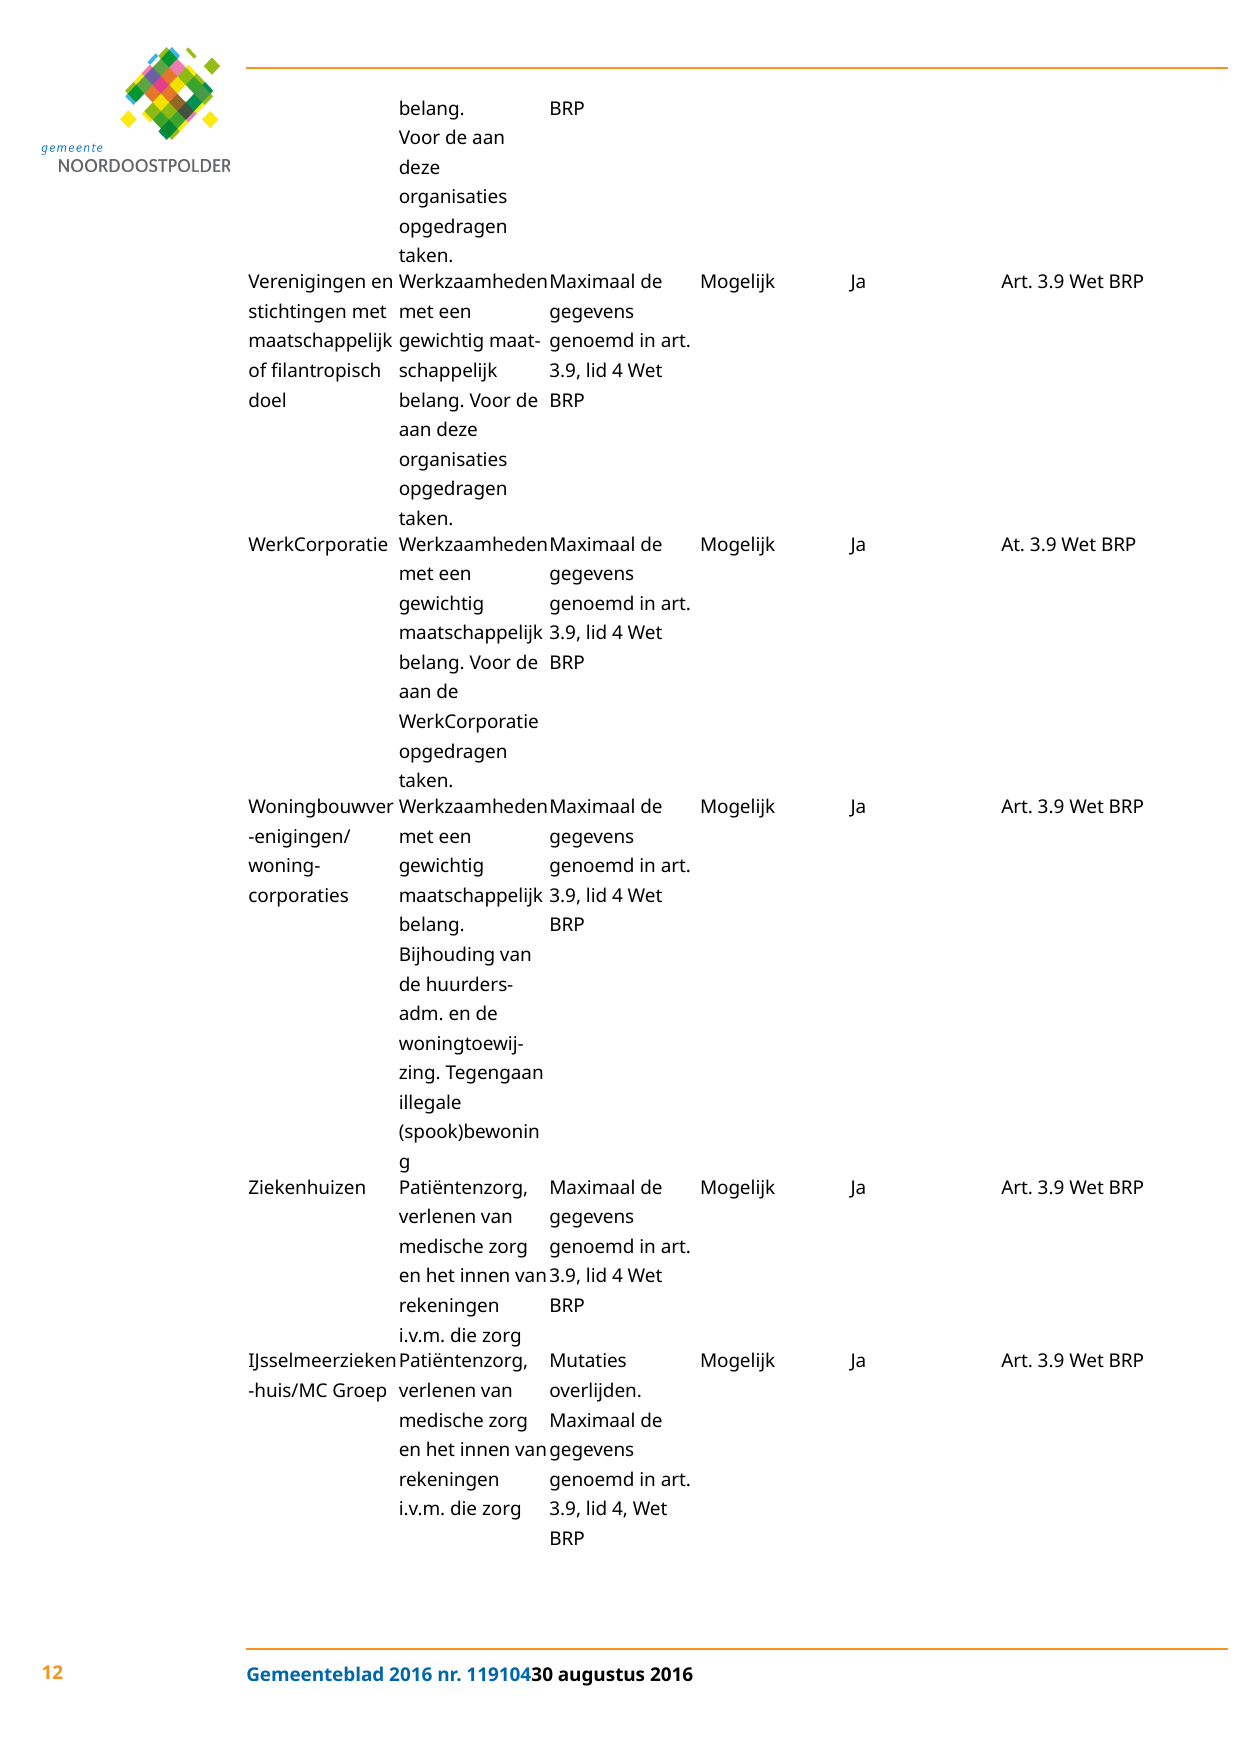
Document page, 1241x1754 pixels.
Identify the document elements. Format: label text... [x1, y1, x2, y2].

table_cell Ja [850, 1174, 1001, 1348]
table_cell IJsselmeerzieken-huis/MC Groep [248, 1348, 398, 1551]
table_header [1001, 95, 1152, 268]
table_cell Mogelijk [700, 1174, 850, 1348]
table_cell Art. 3.9 Wet BRP [1001, 1348, 1152, 1551]
table_cell Patiëntenzorg, verlenen van medische zorg en het innen van rekeningen i.v.m. die zorg [399, 1348, 549, 1551]
table_cell At. 3.9 Wet BRP [1001, 531, 1152, 793]
table_cell Woningbouwver-enigingen/woning-corporaties [248, 793, 398, 1174]
table_cell Ja [850, 793, 1001, 1174]
table_cell Verenigingen en stichtingen met maatschappelijk of filantropisch doel [248, 269, 398, 531]
table_header [248, 95, 398, 268]
table_header belang. Voor de aan deze organisaties opgedragen taken. [399, 95, 549, 268]
table_cell Ja [850, 1348, 1001, 1551]
table_header BRP [549, 95, 700, 268]
table_cell Mogelijk [700, 1348, 850, 1551]
table_cell Art. 3.9 Wet BRP [1001, 793, 1152, 1174]
picture [41, 47, 231, 172]
table_cell Art. 3.9 Wet BRP [1001, 1174, 1152, 1348]
table_cell Maximaal de gegevens genoemd in art. 3.9, lid 4 Wet BRP [549, 1174, 700, 1348]
table_cell Werkzaamheden met een gewichtig maat-schappelijk belang. Voor de aan deze organisaties opgedragen taken. [399, 269, 549, 531]
table_cell Maximaal de gegevens genoemd in art. 3.9, lid 4 Wet BRP [549, 793, 700, 1174]
table_cell Ja [850, 269, 1001, 531]
table_cell Mogelijk [700, 531, 850, 793]
table_cell Werkzaamheden met een gewichtig maatschappelijk belang. Bijhouding van de huurders-adm. en de woningtoewij-zing. Tegengaan illegale (spook)bewoning [399, 793, 549, 1174]
table_cell Art. 3.9 Wet BRP [1001, 269, 1152, 531]
table_cell Mogelijk [700, 793, 850, 1174]
table_header [850, 95, 1001, 268]
table_cell Ja [850, 531, 1001, 793]
table_cell Patiëntenzorg, verlenen van medische zorg en het innen van rekeningen i.v.m. die zorg [399, 1174, 549, 1348]
table_cell Mutaties overlijden. Maximaal de gegevens genoemd in art. 3.9, lid 4, Wet BRP [549, 1348, 700, 1551]
table_cell Werkzaamheden met een gewichtig maatschappelijk belang. Voor de aan de WerkCorporatie opgedragen taken. [399, 531, 549, 793]
table_cell Mogelijk [700, 269, 850, 531]
table_cell Maximaal de gegevens genoemd in art. 3.9, lid 4 Wet BRP [549, 531, 700, 793]
table_cell Ziekenhuizen [248, 1174, 398, 1348]
table_cell WerkCorporatie [248, 531, 398, 793]
table_header [700, 95, 850, 268]
table_cell Maximaal de gegevens genoemd in art. 3.9, lid 4 Wet BRP [549, 269, 700, 531]
